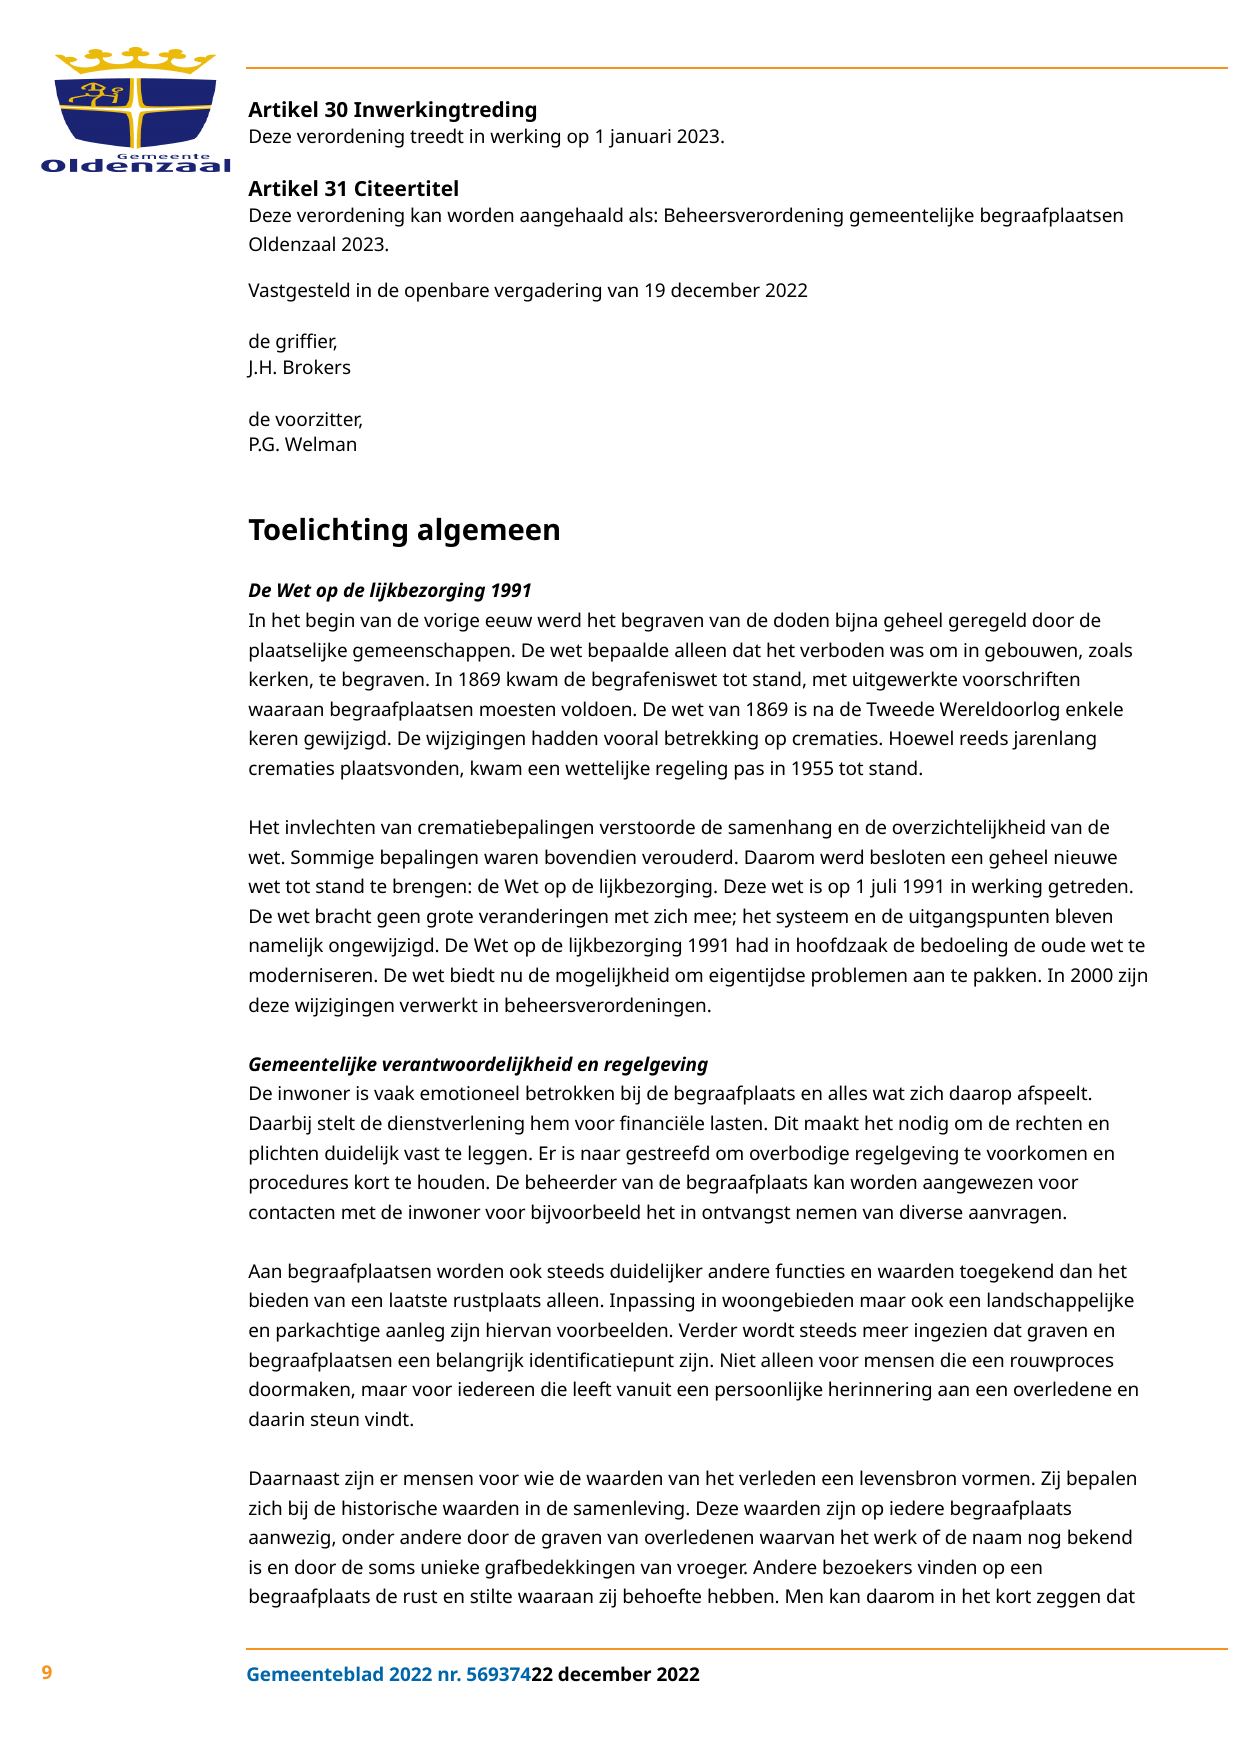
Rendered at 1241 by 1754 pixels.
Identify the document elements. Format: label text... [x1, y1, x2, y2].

text Toelichting algemeen [248, 509, 1152, 548]
text In het begin van de vorige eeuw werd het begraven van de doden bijna geheel geregeld door de plaatselijke gemeenschappen. De wet bepaalde alleen dat het verboden was om in gebouwen, zoals kerken, te begraven. In 1869 kwam de begrafeniswet tot stand, met uitgewerkte voorschriften waaraan begraafplaatsen moesten voldoen. De wet van 1869 is na de Tweede Wereldoorlog enkele keren gewijzigd. De wijzigingen hadden vooral betrekking op crematies. Hoewel reeds jarenlang crematies plaatsvonden, kwam een wettelijke regeling pas in 1955 tot stand. [248, 607, 1152, 781]
text Deze verordening treedt in werking op 1 januari 2023. [248, 123, 1152, 149]
picture [41, 47, 231, 172]
text de voorzitter, [248, 406, 1152, 432]
text Gemeentelijke verantwoordelijkheid en regelgeving [248, 1051, 1152, 1077]
text Artikel 30 Inwerkingtreding [248, 95, 1152, 123]
text Het invlechten van crematiebepalingen verstoorde de samenhang en de overzichtelijkheid van de wet. Sommige bepalingen waren bovendien verouderd. Daarom werd besloten een geheel nieuwe wet tot stand te brengen: de Wet op de lijkbezorging. Deze wet is op 1 juli 1991 in werking getreden. De wet bracht geen grote veranderingen met zich mee; het systeem en de uitgangspunten bleven namelijk ongewijzigd. De Wet op de lijkbezorging 1991 had in hoofdzaak de bedoeling de oude wet te moderniseren. De wet biedt nu de mogelijkheid om eigentijdse problemen aan te pakken. In 2000 zijn deze wijzigingen verwerkt in beheersverordeningen. [248, 814, 1152, 1018]
text Vastgesteld in de openbare vergadering van 19 december 2022 [248, 277, 1152, 303]
text Aan begraafplaatsen worden ook steeds duidelijker andere functies en waarden toegekend dan het bieden van een laatste rustplaats alleen. Inpassing in woongebieden maar ook een landschappelijke en parkachtige aanleg zijn hiervan voorbeelden. Verder wordt steeds meer ingezien dat graven en begraafplaatsen een belangrijk identificatiepunt zijn. Niet alleen voor mensen die een rouwproces doormaken, maar voor iedereen die leeft vanuit een persoonlijke herinnering aan een overledene en daarin steun vindt. [248, 1258, 1152, 1432]
text De Wet op de lijkbezorging 1991 [248, 578, 1152, 603]
text De inwoner is vaak emotioneel betrokken bij de begraafplaats en alles wat zich daarop afspeelt. Daarbij stelt de dienstverlening hem voor financiële lasten. Dit maakt het nodig om de rechten en plichten duidelijk vast te leggen. Er is naar gestreefd om overbodige regelgeving te voorkomen en procedures kort te houden. De beheerder van de begraafplaats kan worden aangewezen voor contacten met de inwoner voor bijvoorbeeld het in ontvangst nemen van diverse aanvragen. [248, 1081, 1152, 1225]
text de griffier, [248, 329, 1152, 354]
text Daarnaast zijn er mensen voor wie de waarden van het verleden een levensbron vormen. Zij bepalen zich bij de historische waarden in de samenleving. Deze waarden zijn op iedere begraafplaats aanwezig, onder andere door de graven van overledenen waarvan het werk of de naam nog bekend is en door de soms unieke grafbedekkingen van vroeger. Andere bezoekers vinden op een begraafplaats de rust en stilte waaraan zij behoefte hebben. Men kan daarom in het kort zeggen dat [248, 1465, 1152, 1609]
text P.G. Welman [248, 432, 1152, 457]
text Deze verordening kan worden aangehaald als: Beheersverordening gemeentelijke begraafplaatsen Oldenzaal 2023. [248, 202, 1152, 257]
text Artikel 31 Citeertitel [248, 174, 1152, 202]
text J.H. Brokers [248, 354, 1152, 380]
